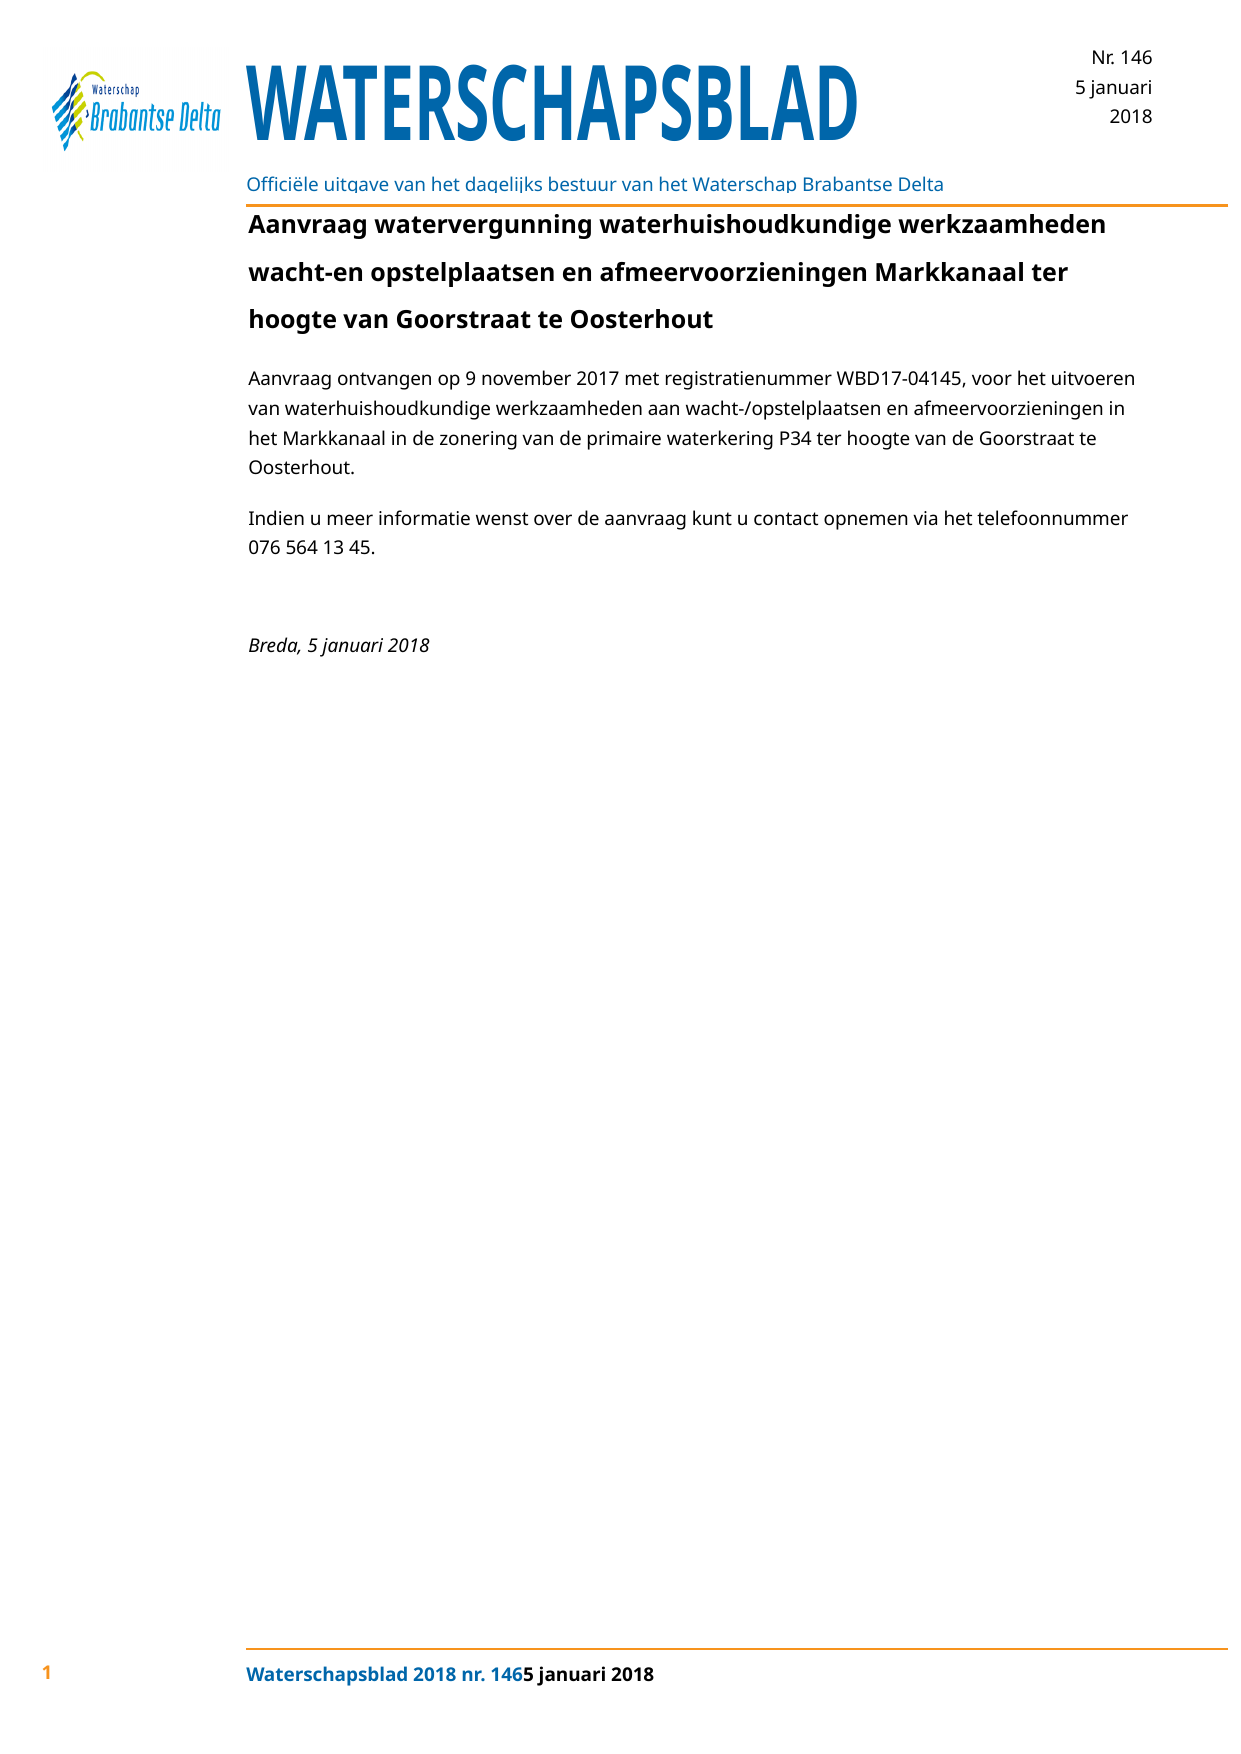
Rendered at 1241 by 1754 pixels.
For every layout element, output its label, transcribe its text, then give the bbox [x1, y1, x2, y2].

text Indien u meer informatie wenst over de aanvraag kunt u contact opnemen via het telefoonnummer 076 564 13 45. [248, 505, 1152, 560]
picture [41, 47, 231, 172]
text Aanvraag watervergunning waterhuishoudkundige werkzaamheden wacht-en opstelplaatsen en afmeervoorzieningen Markkanaal ter hoogte van Goorstraat te Oosterhout [248, 207, 1152, 336]
text Breda, 5 januari 2018 [248, 632, 1152, 658]
text Aanvraag ontvangen op 9 november 2017 met registratienummer WBD17-04145, voor het uitvoeren van waterhuishoudkundige werkzaamheden aan wacht-/opstelplaatsen en afmeervoorzieningen in het Markkanaal in de zonering van de primaire waterkering P34 ter hoogte van de Goorstraat te Oosterhout. [248, 366, 1152, 480]
